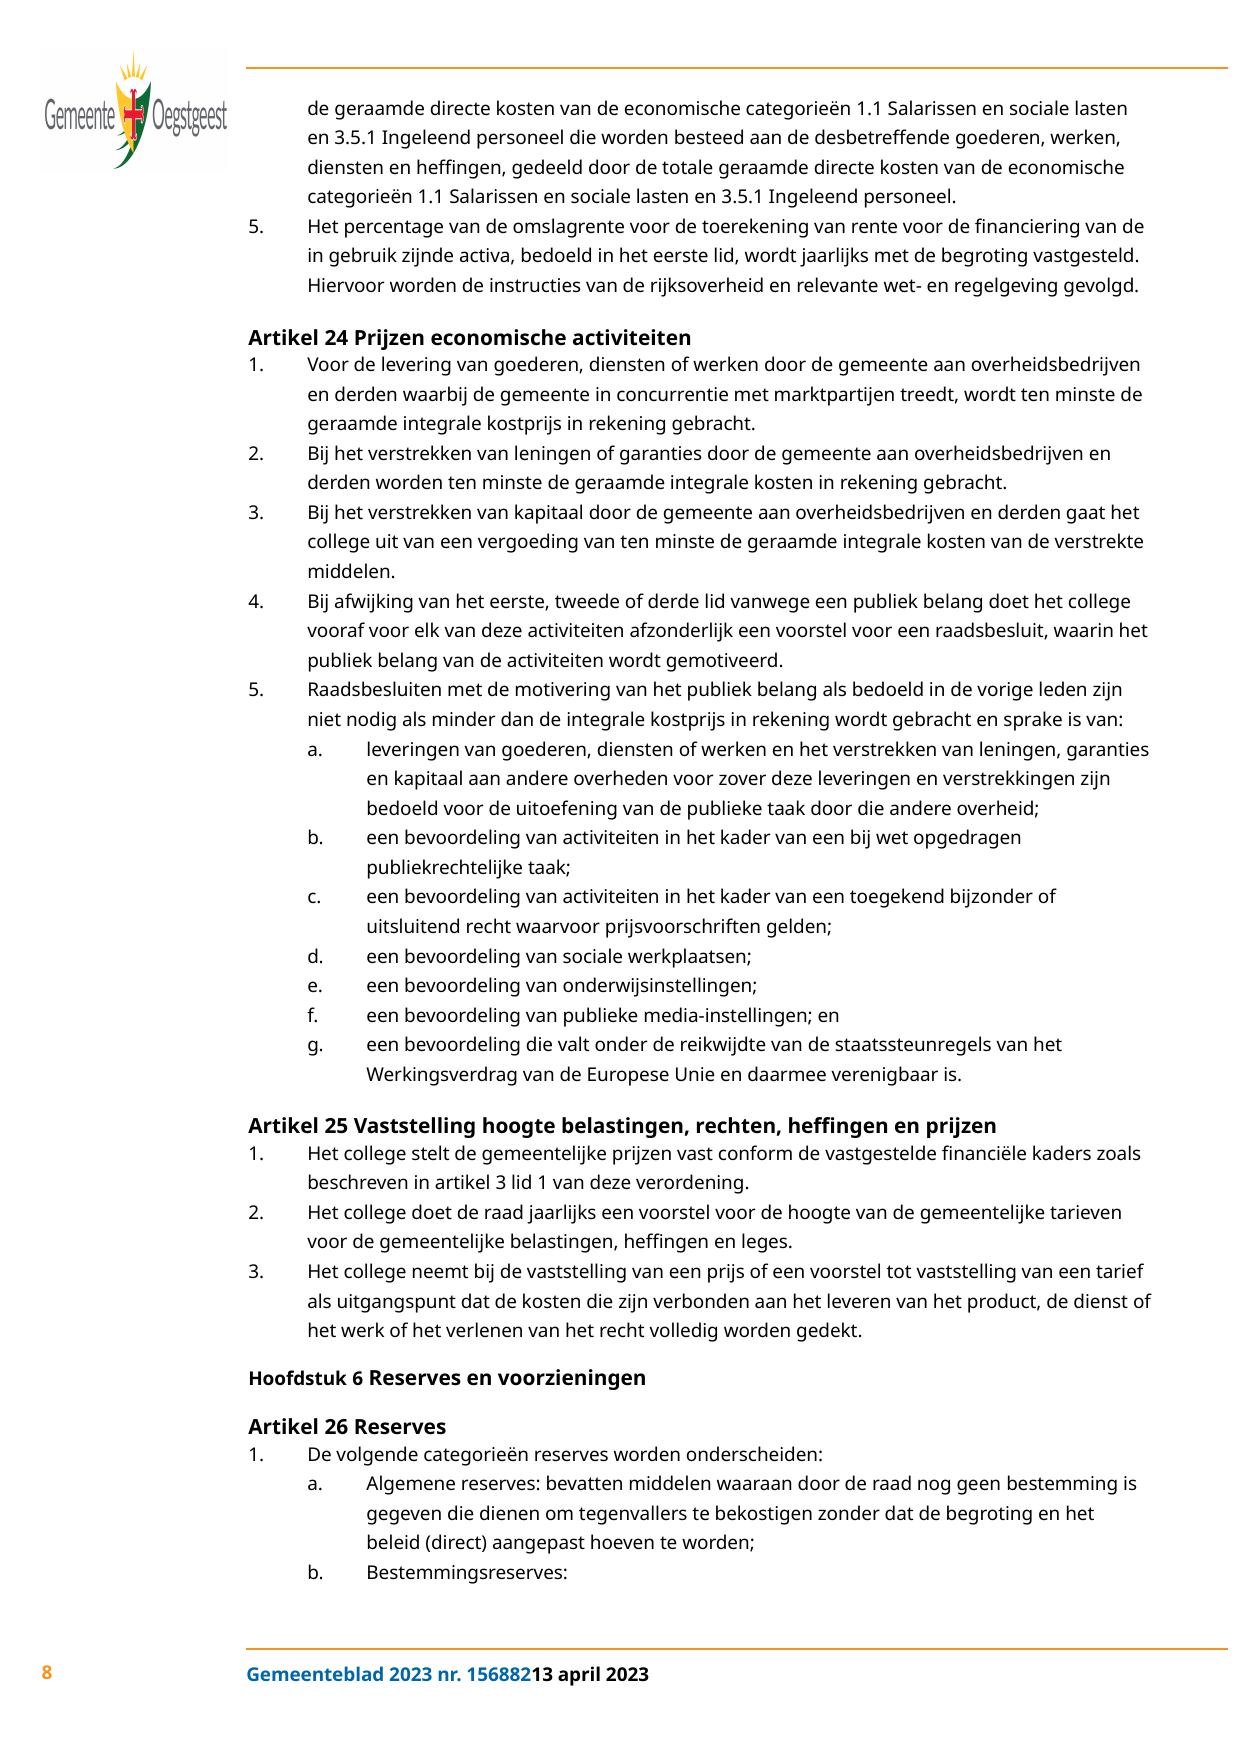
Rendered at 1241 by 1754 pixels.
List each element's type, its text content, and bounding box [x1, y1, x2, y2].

list Het college neemt bij de vaststelling van een prijs of een voorstel tot vaststelling van een tarief als uitgangspunt dat de kosten die zijn verbonden aan het leveren van het product, de dienst of het werk of het verlenen van het recht volledig worden gedekt. [248, 1258, 1152, 1343]
list een bevoordeling van publieke media-instellingen; en [307, 1002, 1152, 1028]
list Het college stelt de gemeentelijke prijzen vast conform de vastgestelde financiële kaders zoals beschreven in artikel 3 lid 1 van deze verordening. [248, 1140, 1152, 1195]
list Het percentage van de omslagrente voor de toerekening van rente voor de financiering van de in gebruik zijnde activa, bedoeld in het eerste lid, wordt jaarlijks met de begroting vastgesteld. Hiervoor worden de instructies van de rijksoverheid en relevante wet- en regelgeving gevolgd. [248, 213, 1152, 298]
list de geraamde directe kosten van de economische categorieën 1.1 Salarissen en sociale lasten en 3.5.1 Ingeleend personeel die worden besteed aan de desbetreffende goederen, werken, diensten en heffingen, gedeeld door de totale geraamde directe kosten van de economische categorieën 1.1 Salarissen en sociale lasten en 3.5.1 Ingeleend personeel. [248, 95, 1152, 209]
list Voor de levering van goederen, diensten of werken door de gemeente aan overheidsbedrijven en derden waarbij de gemeente in concurrentie met marktpartijen treedt, wordt ten minste de geraamde integrale kostprijs in rekening gebracht. [248, 351, 1152, 436]
text Artikel 24 Prijzen economische activiteiten [248, 323, 1152, 351]
text Artikel 25 Vaststelling hoogte belastingen, rechten, heffingen en prijzen [248, 1112, 1152, 1140]
list Bij het verstrekken van leningen of garanties door de gemeente aan overheidsbedrijven en derden worden ten minste de geraamde integrale kosten in rekening gebracht. [248, 440, 1152, 495]
list leveringen van goederen, diensten of werken en het verstrekken van leningen, garanties en kapitaal aan andere overheden voor zover deze leveringen en verstrekkingen zijn bedoeld voor de uitoefening van de publieke taak door die andere overheid; [307, 736, 1152, 821]
list Bij afwijking van het eerste, tweede of derde lid vanwege een publiek belang doet het college vooraf voor elk van deze activiteiten afzonderlijk een voorstel voor een raadsbesluit, waarin het publiek belang van de activiteiten wordt gemotiveerd. [248, 588, 1152, 673]
list Bestemmingsreserves: [307, 1559, 1152, 1585]
list Bij het verstrekken van kapitaal door de gemeente aan overheidsbedrijven en derden gaat het college uit van een vergoeding van ten minste de geraamde integrale kosten van de verstrekte middelen. [248, 499, 1152, 584]
list een bevoordeling van activiteiten in het kader van een bij wet opgedragen publiekrechtelijke taak; [307, 824, 1152, 880]
list een bevoordeling van onderwijsinstellingen; [307, 972, 1152, 998]
list Het college doet de raad jaarlijks een voorstel voor de hoogte van de gemeentelijke tarieven voor de gemeentelijke belastingen, heffingen en leges. [248, 1199, 1152, 1254]
list Raadsbesluiten met de motivering van het publiek belang als bedoeld in de vorige leden zijn niet nodig als minder dan de integrale kostprijs in rekening wordt gebracht en sprake is van: [248, 677, 1152, 732]
text Artikel 26 Reserves [248, 1412, 1152, 1441]
list een bevoordeling die valt onder de reikwijdte van de staatssteunregels van het Werkingsverdrag van de Europese Unie en daarmee verenigbaar is. [307, 1032, 1152, 1087]
picture [41, 47, 231, 172]
list Algemene reserves: bevatten middelen waaraan door de raad nog geen bestemming is gegeven die dienen om tegenvallers te bekostigen zonder dat de begroting en het beleid (direct) aangepast hoeven te worden; [307, 1470, 1152, 1555]
list een bevoordeling van activiteiten in het kader van een toegekend bijzonder of uitsluitend recht waarvoor prijsvoorschriften gelden; [307, 884, 1152, 939]
text Hoofdstuk 6 Reserves en voorzieningen [248, 1363, 1152, 1392]
list een bevoordeling van sociale werkplaatsen; [307, 943, 1152, 968]
list De volgende categorieën reserves worden onderscheiden: [248, 1441, 1152, 1467]
